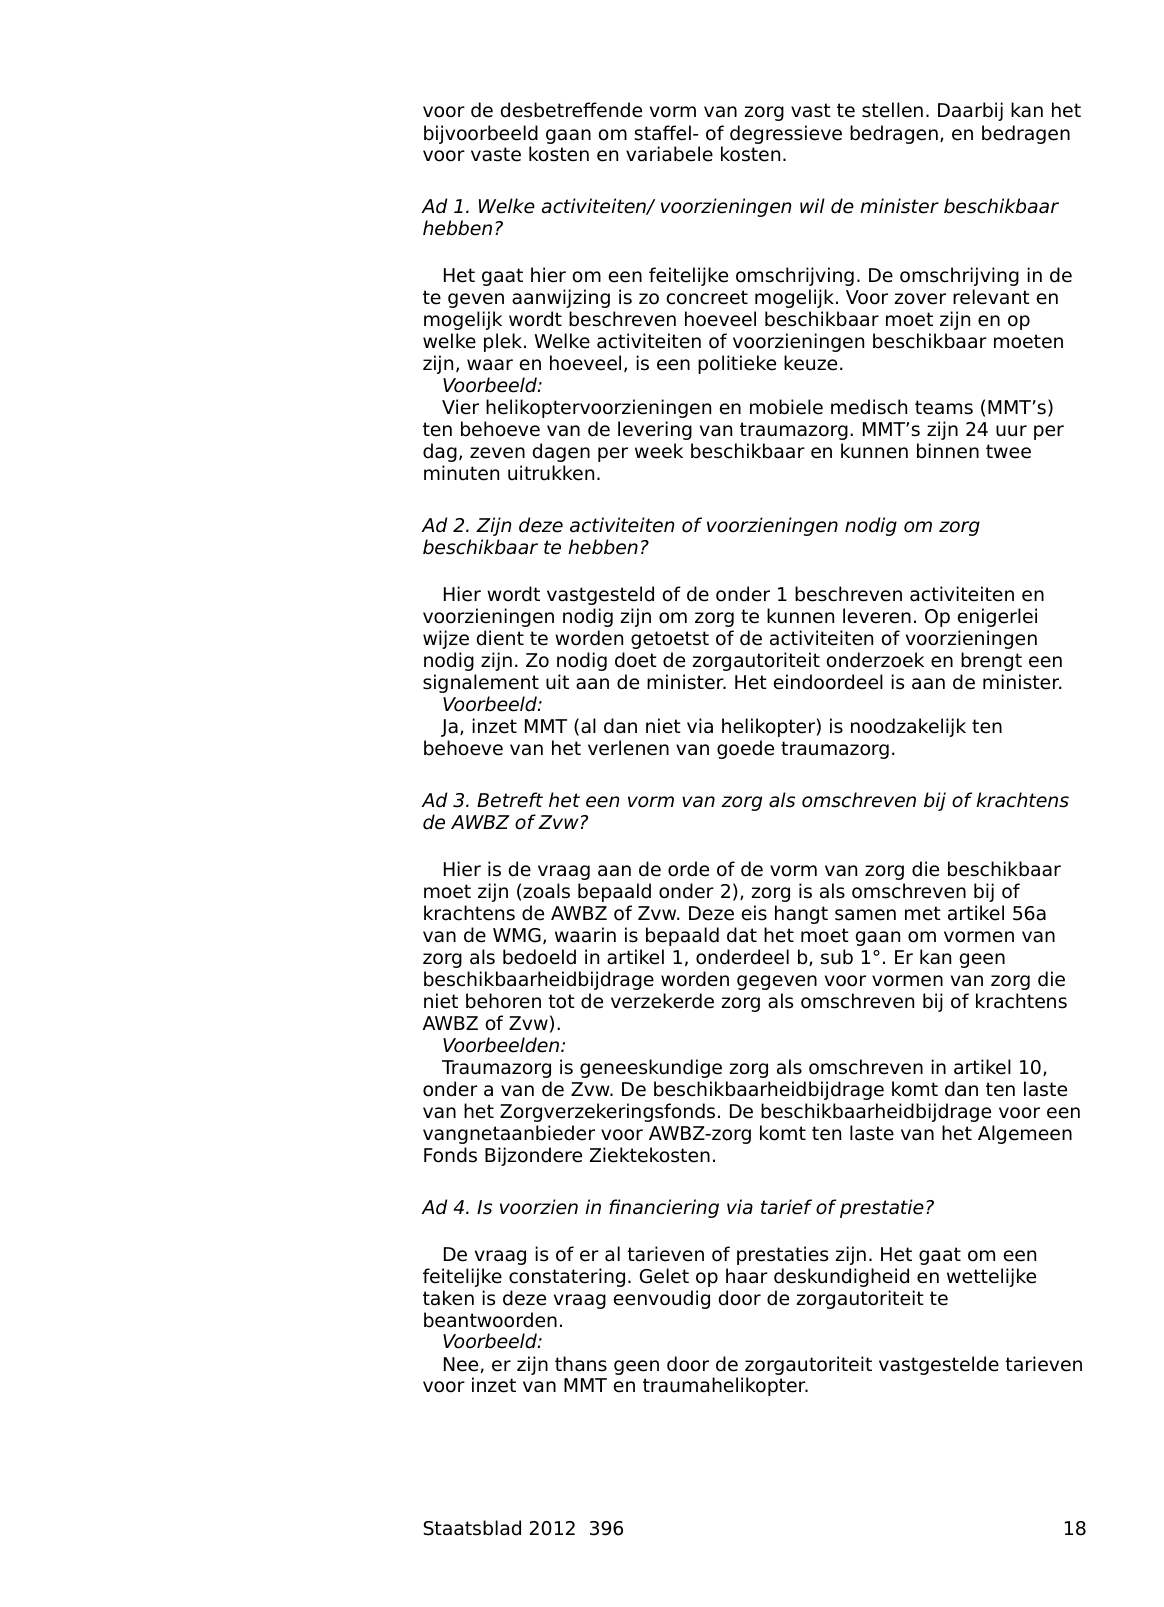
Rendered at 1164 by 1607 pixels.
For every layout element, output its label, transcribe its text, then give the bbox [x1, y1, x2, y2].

text De vraag is of er al tarieven of prestaties zijn. Het gaat om een feitelijke constatering. Gelet op haar deskundigheid en wettelijke taken is deze vraag eenvoudig door de zorgautoriteit te beantwoorden. [422, 1243, 1087, 1331]
text Het gaat hier om een feitelijke omschrijving. De omschrijving in de te geven aanwijzing is zo concreet mogelijk. Voor zover relevant en mogelijk wordt beschreven hoeveel beschikbaar moet zijn en op welke plek. Welke activiteiten of voorzieningen beschikbaar moeten zijn, waar en hoeveel, is een politieke keuze. [422, 265, 1087, 375]
text Voorbeeld: [422, 1331, 1087, 1353]
text Voorbeeld: [422, 694, 1087, 716]
text Traumazorg is geneeskundige zorg als omschreven in artikel 10, onder a van de Zvw. De beschikbaarheidbijdrage komt dan ten laste van het Zorgverzekeringsfonds. De beschikbaarheidbijdrage voor een vangnetaanbieder voor AWBZ-zorg komt ten laste van het Algemeen Fonds Bijzondere Ziektekosten. [422, 1057, 1087, 1167]
text Voorbeelden: [422, 1035, 1087, 1057]
subtitle Ad 2. Zijn deze activiteiten of voorzieningen nodig om zorg beschikbaar te hebben? [422, 515, 1087, 559]
text Hier wordt vastgesteld of de onder 1 beschreven activiteiten en voorzieningen nodig zijn om zorg te kunnen leveren. Op enigerlei wijze dient te worden getoetst of de activiteiten of voorzieningen nodig zijn. Zo nodig doet de zorgautoriteit onderzoek en brengt een signalement uit aan de minister. Het eindoordeel is aan de minister. [422, 584, 1087, 694]
text Voorbeeld: [422, 375, 1087, 397]
text Nee, er zijn thans geen door de zorgautoriteit vastgestelde tarieven voor inzet van MMT en traumahelikopter. [422, 1353, 1087, 1397]
text Vier helikoptervoorzieningen en mobiele medisch teams (MMT’s) ten behoeve van de levering van traumazorg. MMT’s zijn 24 uur per dag, zeven dagen per week beschikbaar en kunnen binnen twee minuten uitrukken. [422, 397, 1087, 485]
subtitle Ad 4. Is voorzien in financiering via tarief of prestatie? [422, 1197, 1087, 1218]
subtitle Ad 1. Welke activiteiten/ voorzieningen wil de minister beschikbaar hebben? [422, 196, 1087, 240]
text voor de desbetreffende vorm van zorg vast te stellen. Daarbij kan het bijvoorbeeld gaan om staffel- of degressieve bedragen, en bedragen voor vaste kosten en variabele kosten. [422, 100, 1087, 166]
text Hier is de vraag aan de orde of de vorm van zorg die beschikbaar moet zijn (zoals bepaald onder 2), zorg is als omschreven bij of krachtens de AWBZ of Zvw. Deze eis hangt samen met artikel 56a van de WMG, waarin is bepaald dat het moet gaan om vormen van zorg als bedoeld in artikel 1, onderdeel b, sub 1°. Er kan geen beschikbaarheidbijdrage worden gegeven voor vormen van zorg die niet behoren tot de verzekerde zorg als omschreven bij of krachtens AWBZ of Zvw). [422, 859, 1087, 1035]
subtitle Ad 3. Betreft het een vorm van zorg als omschreven bij of krachtens de AWBZ of Zvw? [422, 790, 1087, 834]
text Ja, inzet MMT (al dan niet via helikopter) is noodzakelijk ten behoeve van het verlenen van goede traumazorg. [422, 716, 1087, 760]
